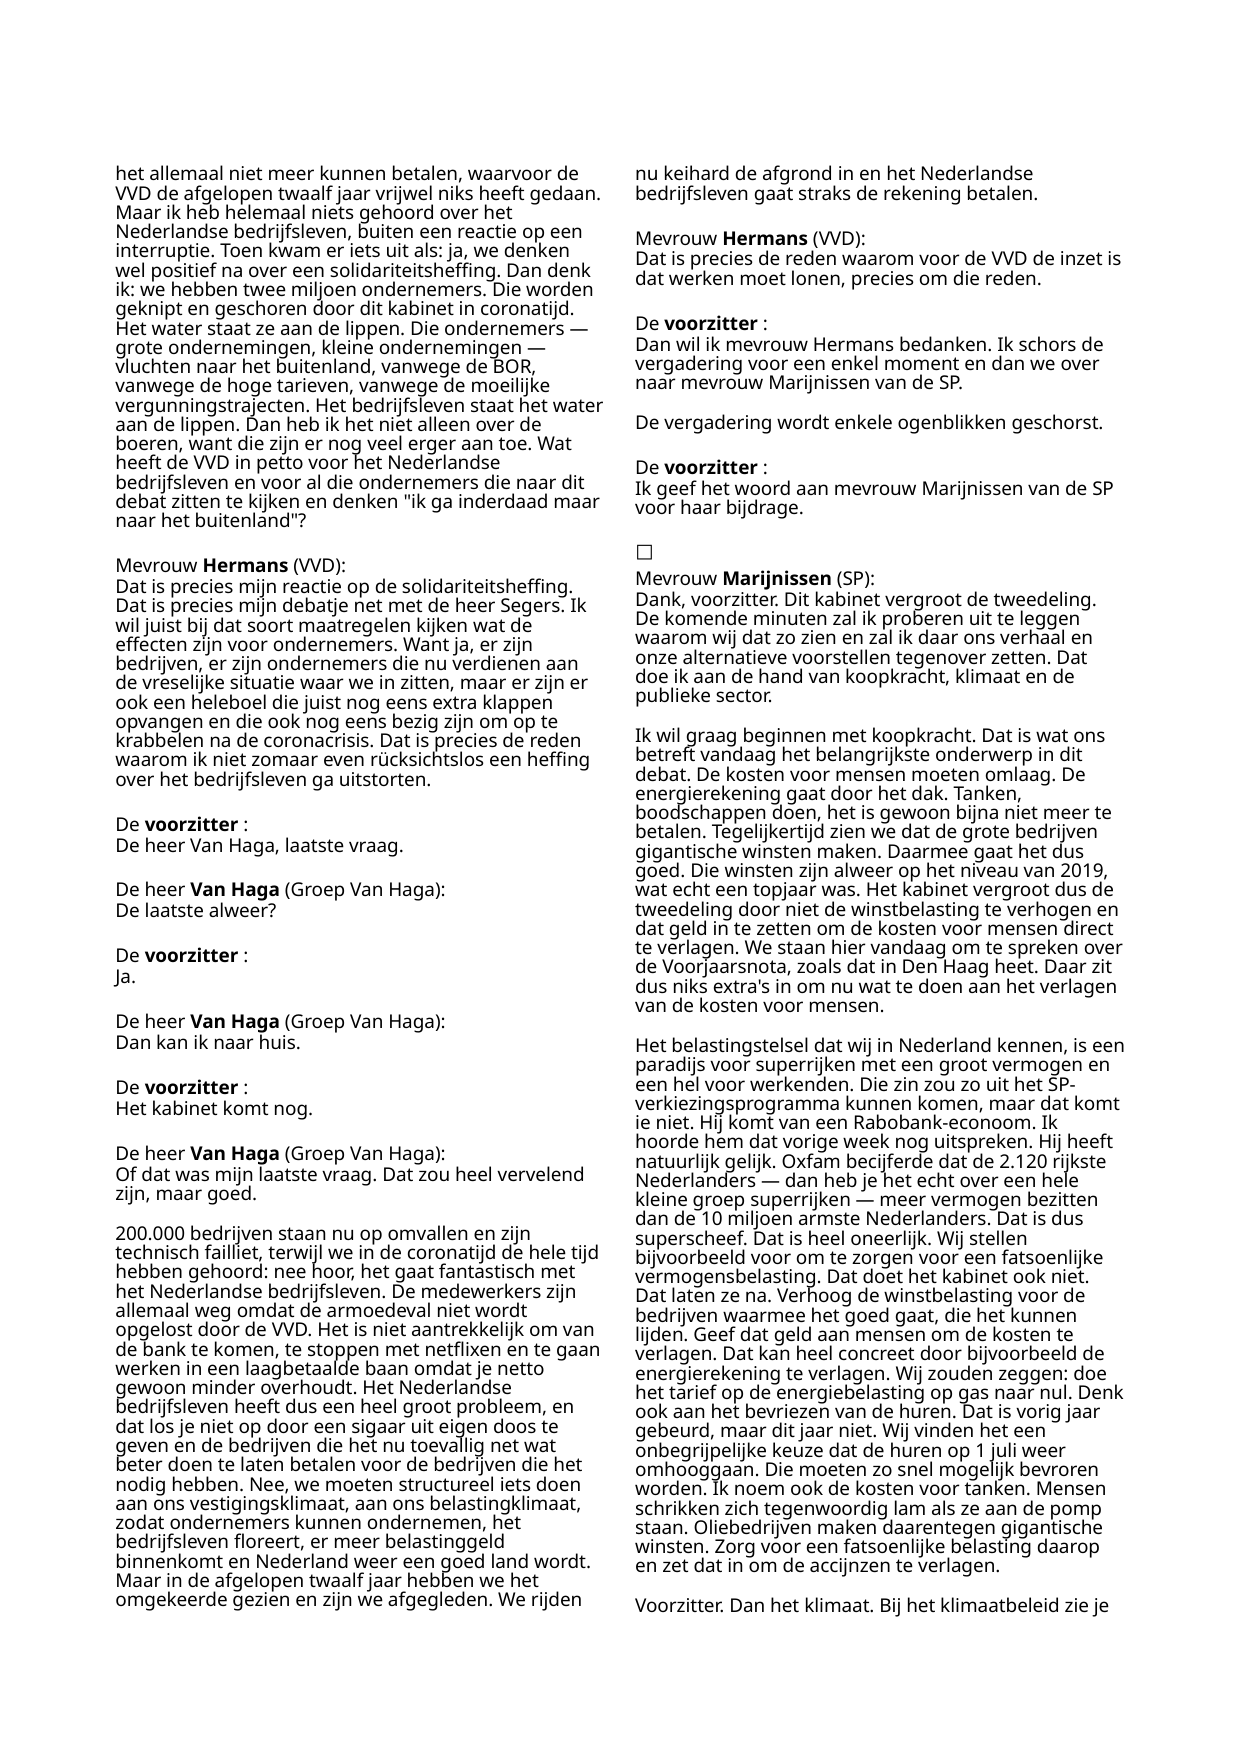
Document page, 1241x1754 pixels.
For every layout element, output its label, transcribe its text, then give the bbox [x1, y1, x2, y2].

text De vergadering wordt enkele ogenblikken geschorst. [635, 414, 1125, 433]
text De voorzitter : [635, 310, 1125, 336]
text Dat is precies mijn reactie op de solidariteitsheffing. Dat is precies mijn debatje net met de heer Segers. Ik wil juist bij dat soort maatregelen kijken wat de effecten zijn voor ondernemers. Want ja, er zijn bedrijven, er zijn ondernemers die nu verdienen aan de vreselijke situatie waar we in zitten, maar er zijn er ook een heleboel die juist nog eens extra klappen opvangen en die ook nog eens bezig zijn om op te krabbelen na de coronacrisis. Dat is precies de reden waarom ik niet zomaar even rücksichtslos een heffing over het bedrijfsleven ga uitstorten. [115, 578, 605, 790]
text Dank, voorzitter. Dit kabinet vergroot de tweedeling. De komende minuten zal ik proberen uit te leggen waarom wij dat zo zien en zal ik daar ons verhaal en onze alternatieve voorstellen tegenover zetten. Dat doe ik aan de hand van koopkracht, klimaat en de publieke sector. [635, 591, 1125, 706]
text De voorzitter : [635, 454, 1125, 480]
text Het belastingstelsel dat wij in Nederland kennen, is een paradijs voor superrijken met een groot vermogen en een hel voor werkenden. Die zin zou zo uit het SP-verkiezingsprogramma kunnen komen, maar dat komt ie niet. Hij komt van een Rabobank-econoom. Ik hoorde hem dat vorige week nog uitspreken. Hij heeft natuurlijk gelijk. Oxfam becijferde dat de 2.120 rijkste Nederlanders — dan heb je het echt over een hele kleine groep superrijken — meer vermogen bezitten dan de 10 miljoen armste Nederlanders. Dat is dus superscheef. Dat is heel oneerlijk. Wij stellen bijvoorbeeld voor om te zorgen voor een fatsoenlijke vermogensbelasting. Dat doet het kabinet ook niet. Dat laten ze na. Verhoog de winstbelasting voor de bedrijven waarmee het goed gaat, die het kunnen lijden. Geef dat geld aan mensen om de kosten te verlagen. Dat kan heel concreet door bijvoorbeeld de energierekening te verlagen. Wij zouden zeggen: doe het tarief op de energiebelasting op gas naar nul. Denk ook aan het bevriezen van de huren. Dat is vorig jaar gebeurd, maar dit jaar niet. Wij vinden het een onbegrijpelijke keuze dat de huren op 1 juli weer omhooggaan. Die moeten zo snel mogelijk bevroren worden. Ik noem ook de kosten voor tanken. Mensen schrikken zich tegenwoordig lam als ze aan de pomp staan. Oliebedrijven maken daarentegen gigantische winsten. Zorg voor een fatsoenlijke belasting daarop en zet dat in om de accijnzen te verlagen. [635, 1037, 1125, 1577]
text ⬜ [635, 539, 1125, 565]
text Mevrouw Marijnissen (SP): [635, 565, 1125, 591]
text De voorzitter : [115, 942, 605, 968]
text De laatste alweer? [115, 902, 605, 922]
text De heer Van Haga (Groep Van Haga): [115, 1140, 605, 1166]
text De heer Van Haga (Groep Van Haga): [115, 1008, 605, 1034]
text Voorzitter. Dan het klimaat. Bij het klimaatbeleid zie je [635, 1597, 1125, 1617]
text Dat is precies de reden waarom voor de VVD de inzet is dat werken moet lonen, precies om die reden. [635, 250, 1125, 289]
text Mevrouw Hermans (VVD): [115, 552, 605, 578]
text Ik wil graag beginnen met koopkracht. Dat is wat ons betreft vandaag het belangrijkste onderwerp in dit debat. De kosten voor mensen moeten omlaag. De energierekening gaat door het dak. Tanken, boodschappen doen, het is gewoon bijna niet meer te betalen. Tegelijkertijd zien we dat de grote bedrijven gigantische winsten maken. Daarmee gaat het dus goed. Die winsten zijn alweer op het niveau van 2019, wat echt een topjaar was. Het kabinet vergroot dus de tweedeling door niet de winstbelasting te verhogen en dat geld in te zetten om de kosten voor mensen direct te verlagen. We staan hier vandaag om te spreken over de Voorjaarsnota, zoals dat in Den Haag heet. Daar zit dus niks extra's in om nu wat te doen aan het verlagen van de kosten voor mensen. [635, 727, 1125, 1016]
text De voorzitter : [115, 1074, 605, 1100]
text Mevrouw Hermans (VVD): [635, 225, 1125, 250]
text nu keihard de afgrond in en het Nederlandse bedrijfsleven gaat straks de rekening betalen. [635, 165, 1125, 204]
text De voorzitter : [115, 811, 605, 837]
text De heer Van Haga, laatste vraag. [115, 837, 605, 856]
text Of dat was mijn laatste vraag. Dat zou heel vervelend zijn, maar goed. [115, 1166, 605, 1204]
text De heer Van Haga (Groep Van Haga): [115, 877, 605, 902]
text het allemaal niet meer kunnen betalen, waarvoor de VVD de afgelopen twaalf jaar vrijwel niks heeft gedaan. Maar ik heb helemaal niets gehoord over het Nederlandse bedrijfsleven, buiten een reactie op een interruptie. Toen kwam er iets uit als: ja, we denken wel positief na over een solidariteitsheffing. Dan denk ik: we hebben twee miljoen ondernemers. Die worden geknipt en geschoren door dit kabinet in coronatijd. Het water staat ze aan de lippen. Die ondernemers — grote ondernemingen, kleine ondernemingen — vluchten naar het buitenland, vanwege de BOR, vanwege de hoge tarieven, vanwege de moeilijke vergunningstrajecten. Het bedrijfsleven staat het water aan de lippen. Dan heb ik het niet alleen over de boeren, want die zijn er nog veel erger aan toe. Wat heeft de VVD in petto voor het Nederlandse bedrijfsleven en voor al die ondernemers die naar dit debat zitten te kijken en denken "ik ga inderdaad maar naar het buitenland"? [115, 165, 605, 531]
text Ik geef het woord aan mevrouw Marijnissen van de SP voor haar bijdrage. [635, 480, 1125, 518]
text 200.000 bedrijven staan nu op omvallen en zijn technisch failliet, terwijl we in de coronatijd de hele tijd hebben gehoord: nee hoor, het gaat fantastisch met het Nederlandse bedrijfsleven. De medewerkers zijn allemaal weg omdat de armoedeval niet wordt opgelost door de VVD. Het is niet aantrekkelijk om van de bank te komen, te stoppen met netflixen en te gaan werken in een laagbetaalde baan omdat je netto gewoon minder overhoudt. Het Nederlandse bedrijfsleven heeft dus een heel groot probleem, en dat los je niet op door een sigaar uit eigen doos te geven en de bedrijven die het nu toevallig net wat beter doen te laten betalen voor de bedrijven die het nodig hebben. Nee, we moeten structureel iets doen aan ons vestigingsklimaat, aan ons belastingklimaat, zodat ondernemers kunnen ondernemen, het bedrijfsleven floreert, er meer belastinggeld binnenkomt en Nederland weer een goed land wordt. Maar in de afgelopen twaalf jaar hebben we het omgekeerde gezien en zijn we afgegleden. We rijden [115, 1225, 605, 1610]
text Dan wil ik mevrouw Hermans bedanken. Ik schors de vergadering voor een enkel moment en dan we over naar mevrouw Marijnissen van de SP. [635, 336, 1125, 393]
text Het kabinet komt nog. [115, 1100, 605, 1119]
text Dan kan ik naar huis. [115, 1034, 605, 1053]
text Ja. [115, 968, 605, 987]
